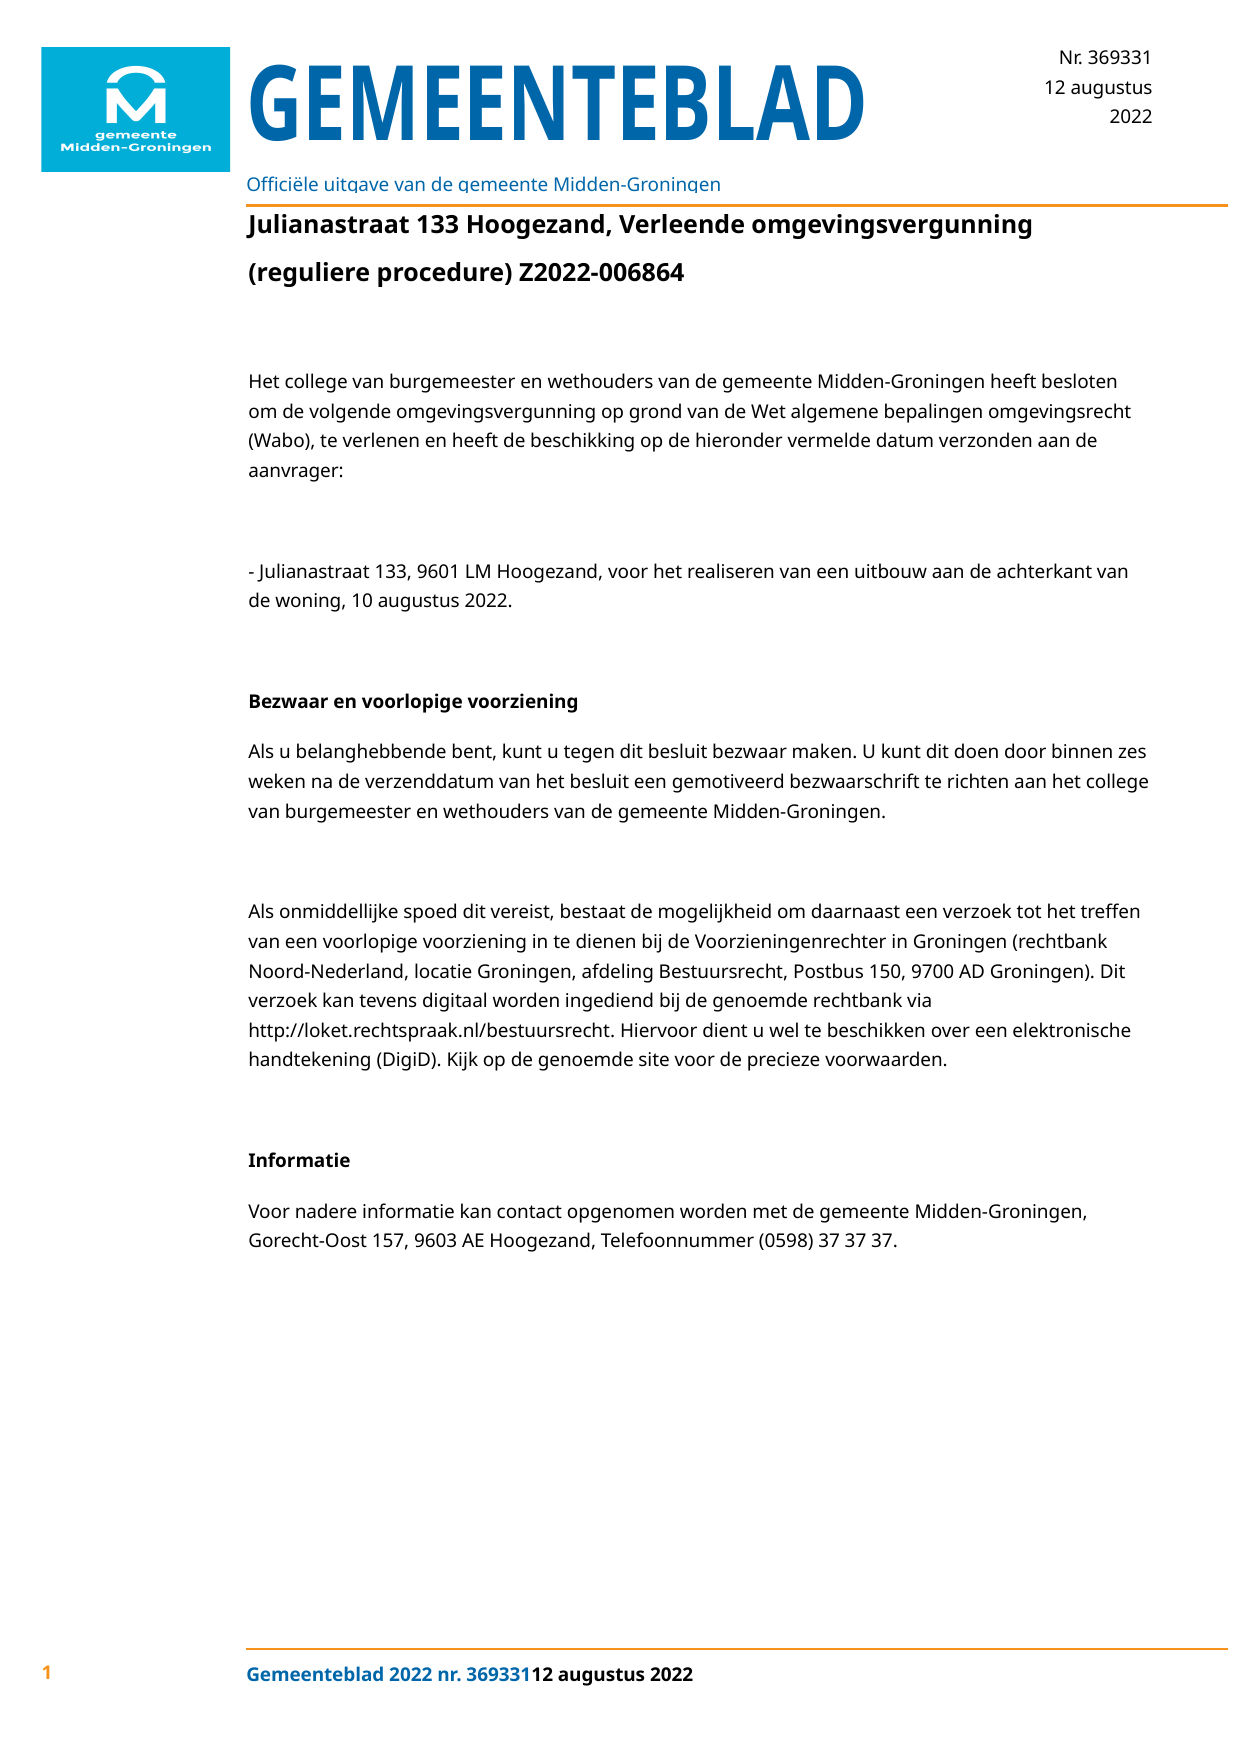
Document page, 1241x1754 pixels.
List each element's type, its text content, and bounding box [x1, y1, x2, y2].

text Als u belanghebbende bent, kunt u tegen dit besluit bezwaar maken. U kunt dit doen door binnen zes weken na de verzenddatum van het besluit een gemotiveerd bezwaarschrift te richten aan het college van burgemeester en wethouders van de gemeente Midden-Groningen. [248, 739, 1152, 824]
text - Julianastraat 133, 9601 LM Hoogezand, voor het realiseren van een uitbouw aan de achterkant van de woning, 10 augustus 2022. [248, 558, 1152, 613]
text Julianastraat 133 Hoogezand, Verleende omgevingsvergunning (reguliere procedure) Z2022-006864 [248, 207, 1152, 288]
text Bezwaar en voorlopige voorziening [248, 688, 1152, 714]
text Het college van burgemeester en wethouders van de gemeente Midden-Groningen heeft besloten om de volgende omgevingsvergunning op grond van de Wet algemene bepalingen omgevingsrecht (Wabo), te verlenen en heeft de beschikking op de hieronder vermelde datum verzonden aan de aanvrager: [248, 368, 1152, 483]
picture [108, 66, 164, 82]
text Voor nadere informatie kan contact opgenomen worden met de gemeente Midden-Groningen, Gorecht-Oost 157, 9603 AE Hoogezand, Telefoonnummer (0598) 37 37 37. [248, 1198, 1152, 1253]
text Als onmiddellijke spoed dit vereist, bestaat de mogelijkheid om daarnaast een verzoek tot het treffen van een voorlopige voorziening in te dienen bij de Voorzieningenrechter in Groningen (rechtbank Noord-Nederland, locatie Groningen, afdeling Bestuursrecht, Postbus 150, 9700 AD Groningen). Dit verzoek kan tevens digitaal worden ingediend bij de genoemde rechtbank via http://loket.rechtspraak.nl/bestuursrecht. Hiervoor dient u wel te beschikken over een elektronische handtekening (DigiD). Kijk op de genoemde site voor de precieze voorwaarden. [248, 899, 1152, 1072]
picture [107, 89, 165, 122]
picture [184, 146, 190, 153]
text Informatie [248, 1147, 1152, 1173]
